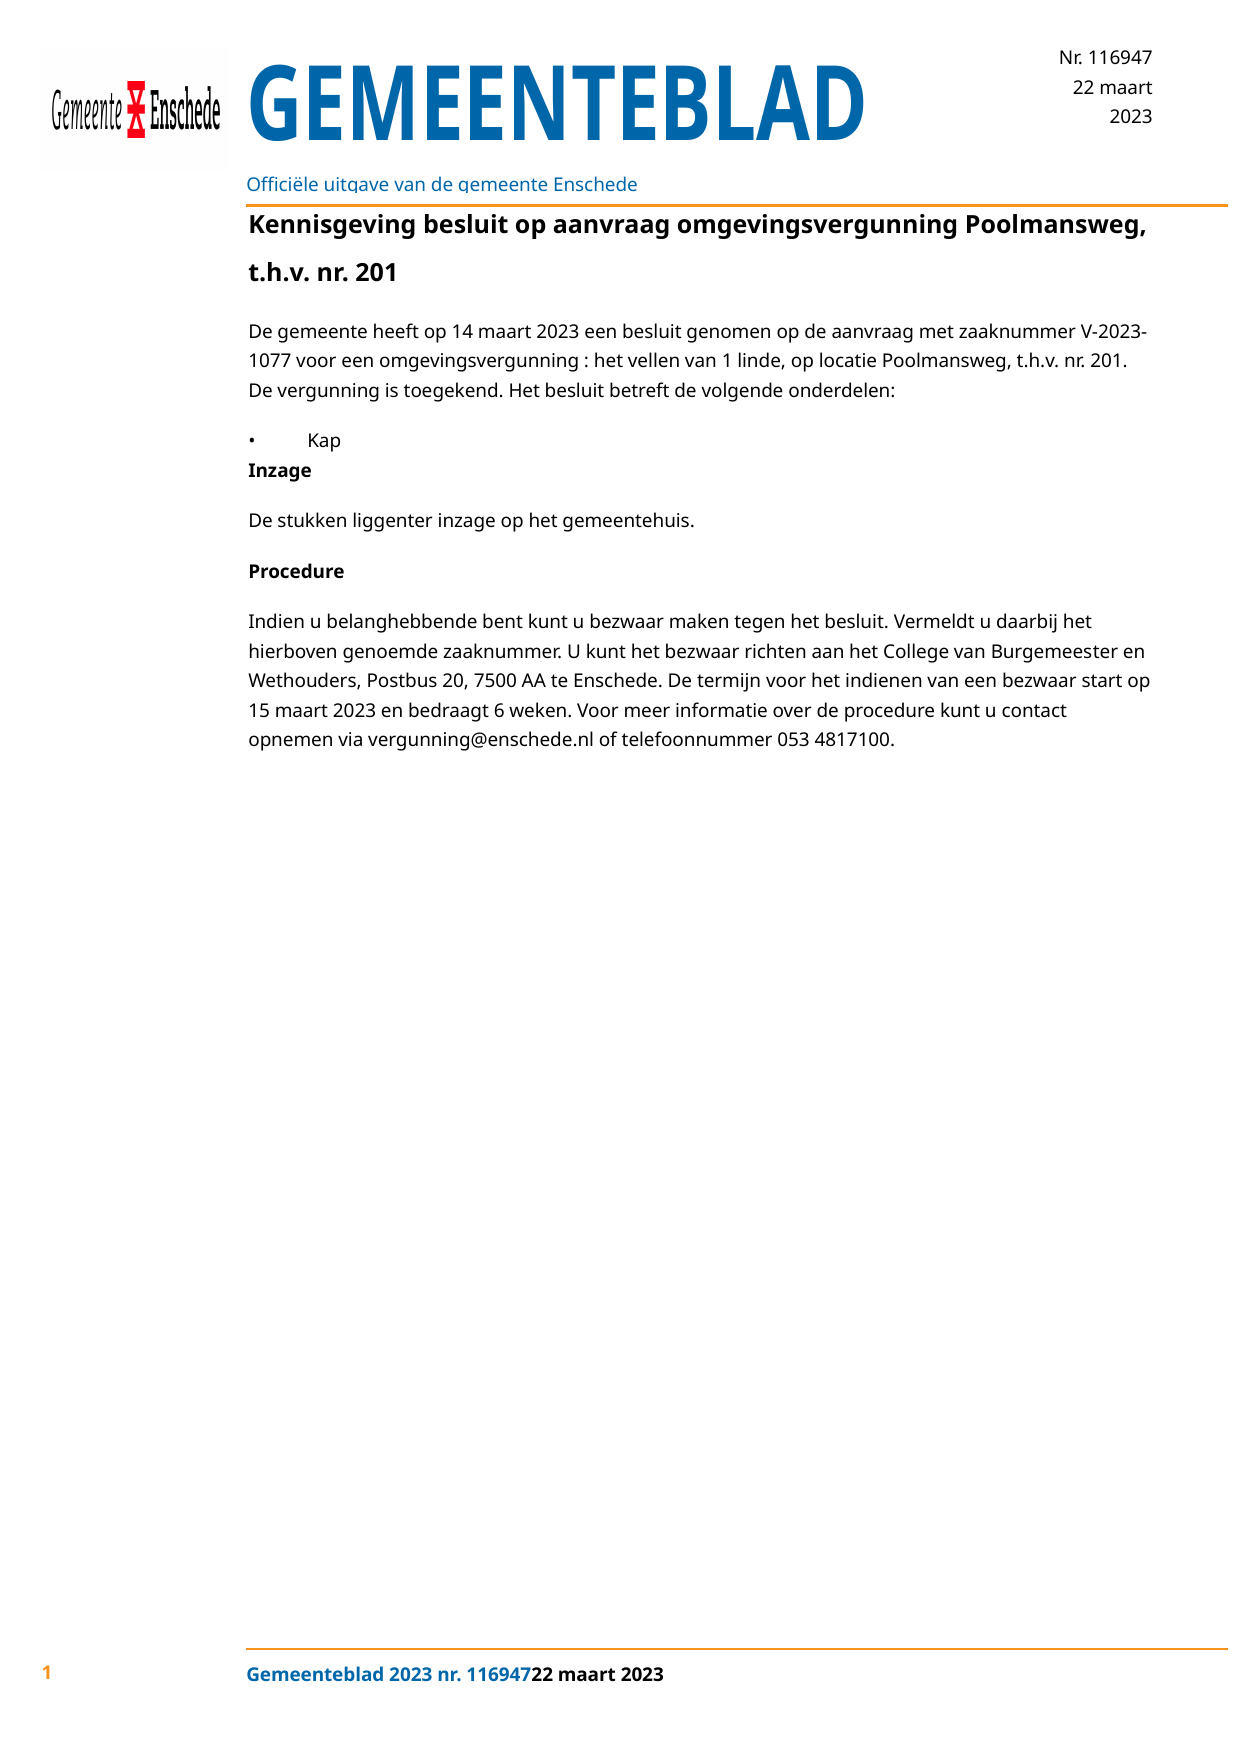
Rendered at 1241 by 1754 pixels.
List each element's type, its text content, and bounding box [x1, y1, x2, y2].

text De gemeente heeft op 14 maart 2023 een besluit genomen op de aanvraag met zaaknummer V-2023-1077 voor een omgevingsvergunning : het vellen van 1 linde, op locatie Poolmansweg, t.h.v. nr. 201. De vergunning is toegekend. Het besluit betreft de volgende onderdelen: [248, 318, 1152, 403]
text De stukken liggenter inzage op het gemeentehuis. [248, 507, 1152, 533]
text Procedure [248, 558, 1152, 584]
text Inzage [248, 457, 1152, 483]
text Kennisgeving besluit op aanvraag omgevingsvergunning Poolmansweg, t.h.v. nr. 201 [248, 207, 1152, 288]
picture [41, 47, 231, 172]
text Indien u belanghebbende bent kunt u bezwaar maken tegen het besluit. Vermeldt u daarbij het hierboven genoemde zaaknummer. U kunt het bezwaar richten aan het College van Burgemees­ter en Wethouders, Postbus 20, 7500 AA te Enschede. De termijn voor het indienen van een bezwaar start op 15 maart 2023 en bedraagt 6 weken. Voor meer informatie over de procedure kunt u contact opnemen via vergunning@enschede.nl of telefoonnummer 053 4817100. [248, 608, 1152, 752]
list Kap [248, 427, 1152, 453]
